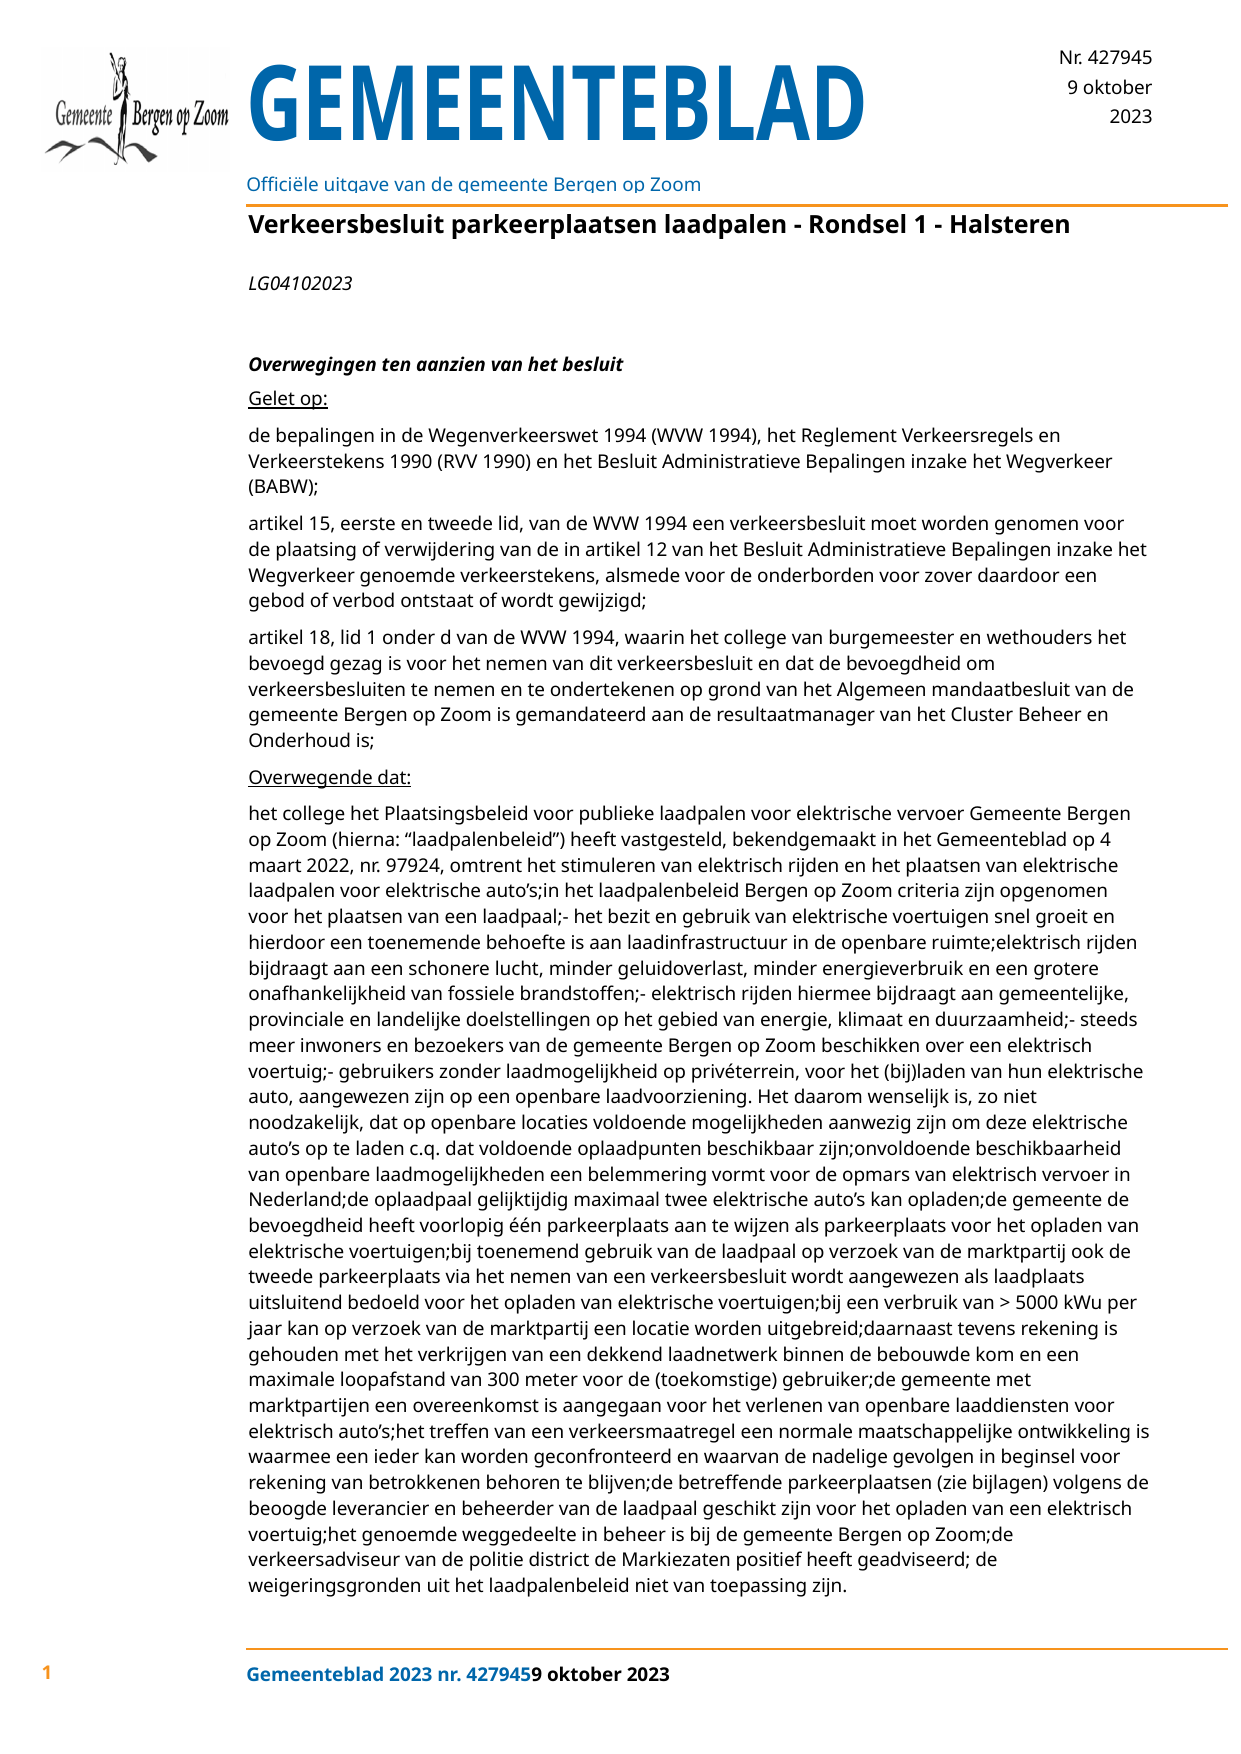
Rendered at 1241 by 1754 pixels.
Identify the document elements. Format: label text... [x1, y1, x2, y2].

text artikel 15, eerste en tweede lid, van de WVW 1994 een verkeersbesluit moet worden genomen voor de plaatsing of verwijdering van de in artikel 12 van het Besluit Administratieve Bepalingen inzake het Wegverkeer genoemde verkeerstekens, alsmede voor de onderborden voor zover daardoor een gebod of verbod ontstaat of wordt gewijzigd; [248, 510, 1152, 613]
picture [41, 47, 231, 172]
text artikel 18, lid 1 onder d van de WVW 1994, waarin het college van burgemeester en wethouders het bevoegd gezag is voor het nemen van dit verkeersbesluit en dat de bevoegdheid om verkeersbesluiten te nemen en te ondertekenen op grond van het Algemeen mandaatbesluit van de gemeente Bergen op Zoom is gemandateerd aan de resultaatmanager van het Cluster Beheer en Onderhoud is; [248, 624, 1152, 753]
text Verkeersbesluit parkeerplaatsen laadpalen - Rondsel 1 - Halsteren [248, 207, 1152, 241]
text Overwegingen ten aanzien van het besluit [248, 352, 1152, 377]
text LG04102023 [248, 270, 1152, 296]
text het college het Plaatsingsbeleid voor publieke laadpalen voor elektrische vervoer Gemeente Bergen op Zoom (hierna: “laadpalenbeleid”) heeft vastgesteld, bekendgemaakt in het Gemeenteblad op 4 maart 2022, nr. 97924, omtrent het stimuleren van elektrisch rijden en het plaatsen van elektrische laadpalen voor elektrische auto’s;in het laadpalenbeleid Bergen op Zoom criteria zijn opgenomen voor het plaatsen van een laadpaal;- het bezit en gebruik van elektrische voertuigen snel groeit en hierdoor een toenemende behoefte is aan laadinfrastructuur in de openbare ruimte;elektrisch rijden bijdraagt aan een schonere lucht, minder geluidoverlast, minder energieverbruik en een grotere onafhankelijkheid van fossiele brandstoffen;- elektrisch rijden hiermee bijdraagt aan gemeentelijke, provinciale en landelijke doelstellingen op het gebied van energie, klimaat en duurzaamheid;- steeds meer inwoners en bezoekers van de gemeente Bergen op Zoom beschikken over een elektrisch voertuig;- gebruikers zonder laadmogelijkheid op privéterrein, voor het (bij)laden van hun elektrische auto, aangewezen zijn op een openbare laadvoorziening. Het daarom wenselijk is, zo niet noodzakelijk, dat op openbare locaties voldoende mogelijkheden aanwezig zijn om deze elektrische auto’s op te laden c.q. dat voldoende oplaadpunten beschikbaar zijn;onvoldoende beschikbaarheid van openbare laadmogelijkheden een belemmering vormt voor de opmars van elektrisch vervoer in Nederland;de oplaadpaal gelijktijdig maximaal twee elektrische auto’s kan opladen;de gemeente de bevoegdheid heeft voorlopig één parkeerplaats aan te wijzen als parkeerplaats voor het opladen van elektrische voertuigen;bij toenemend gebruik van de laadpaal op verzoek van de marktpartij ook de tweede parkeerplaats via het nemen van een verkeersbesluit wordt aangewezen als laadplaats uitsluitend bedoeld voor het opladen van elektrische voertuigen;bij een verbruik van > 5000 kWu per jaar kan op verzoek van de marktpartij een locatie worden uitgebreid;daarnaast tevens rekening is gehouden met het verkrijgen van een dekkend laadnetwerk binnen de bebouwde kom en een maximale loopafstand van 300 meter voor de (toekomstige) gebruiker;de gemeente met marktpartijen een overeenkomst is aangegaan voor het verlenen van openbare laaddiensten voor elektrisch auto’s;het treffen van een verkeersmaatregel een normale maatschappelijke ontwikkeling is waarmee een ieder kan worden geconfronteerd en waarvan de nadelige gevolgen in beginsel voor rekening van betrokkenen behoren te blijven;de betreffende parkeerplaatsen (zie bijlagen) volgens de beoogde leverancier en beheerder van de laadpaal geschikt zijn voor het opladen van een elektrisch voertuig;het genoemde weggedeelte in beheer is bij de gemeente Bergen op Zoom;de verkeersadviseur van de politie district de Markiezaten positief heeft geadviseerd; de weigeringsgronden uit het laadpalenbeleid niet van toepassing zijn. [248, 801, 1152, 1598]
text de bepalingen in de Wegenverkeerswet 1994 (WVW 1994), het Reglement Verkeersregels en Verkeerstekens 1990 (RVV 1990) en het Besluit Administratieve Bepalingen inzake het Wegverkeer (BABW); [248, 422, 1152, 499]
text Gelet op: [248, 386, 1152, 411]
text Overwegende dat: [248, 764, 1152, 789]
